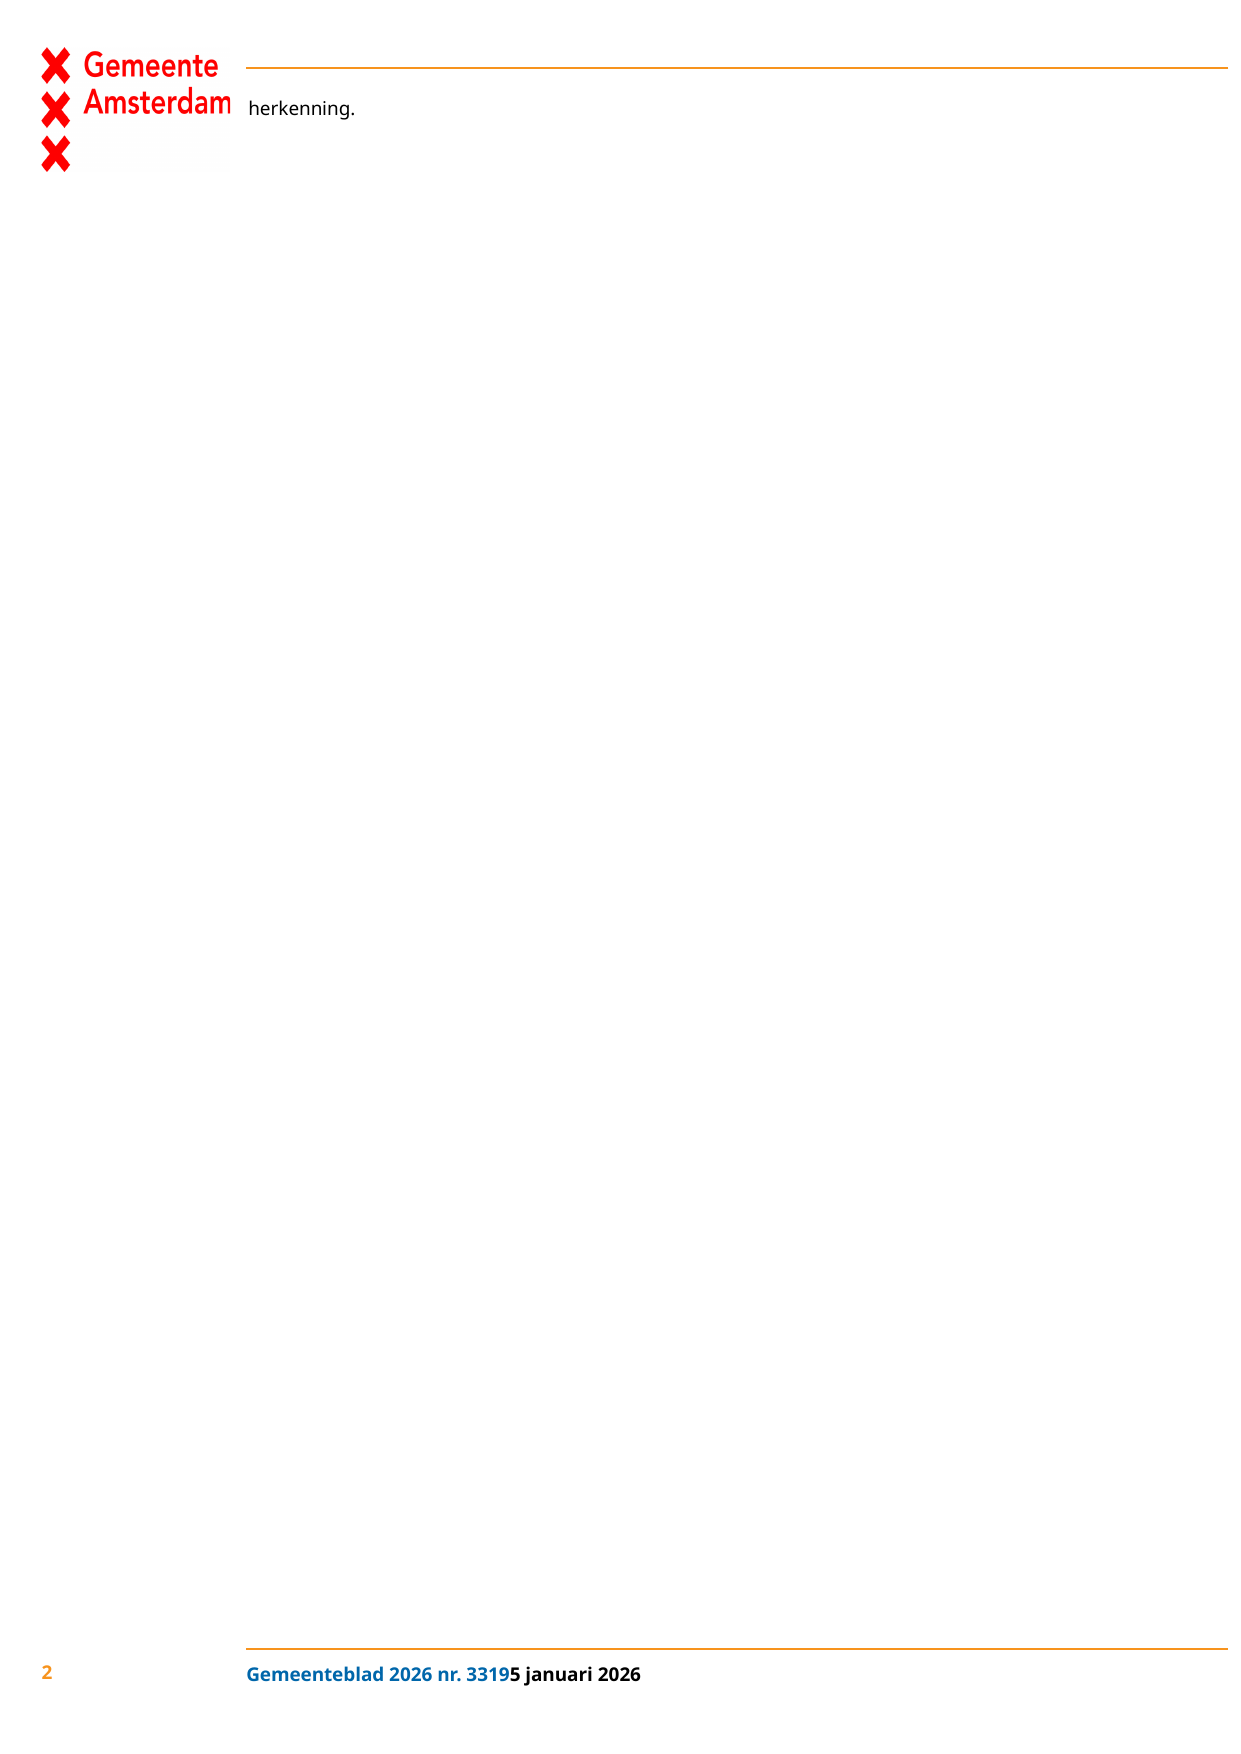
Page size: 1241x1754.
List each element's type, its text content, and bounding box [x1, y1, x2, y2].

picture [41, 47, 231, 172]
text herkenning. [248, 95, 1152, 121]
